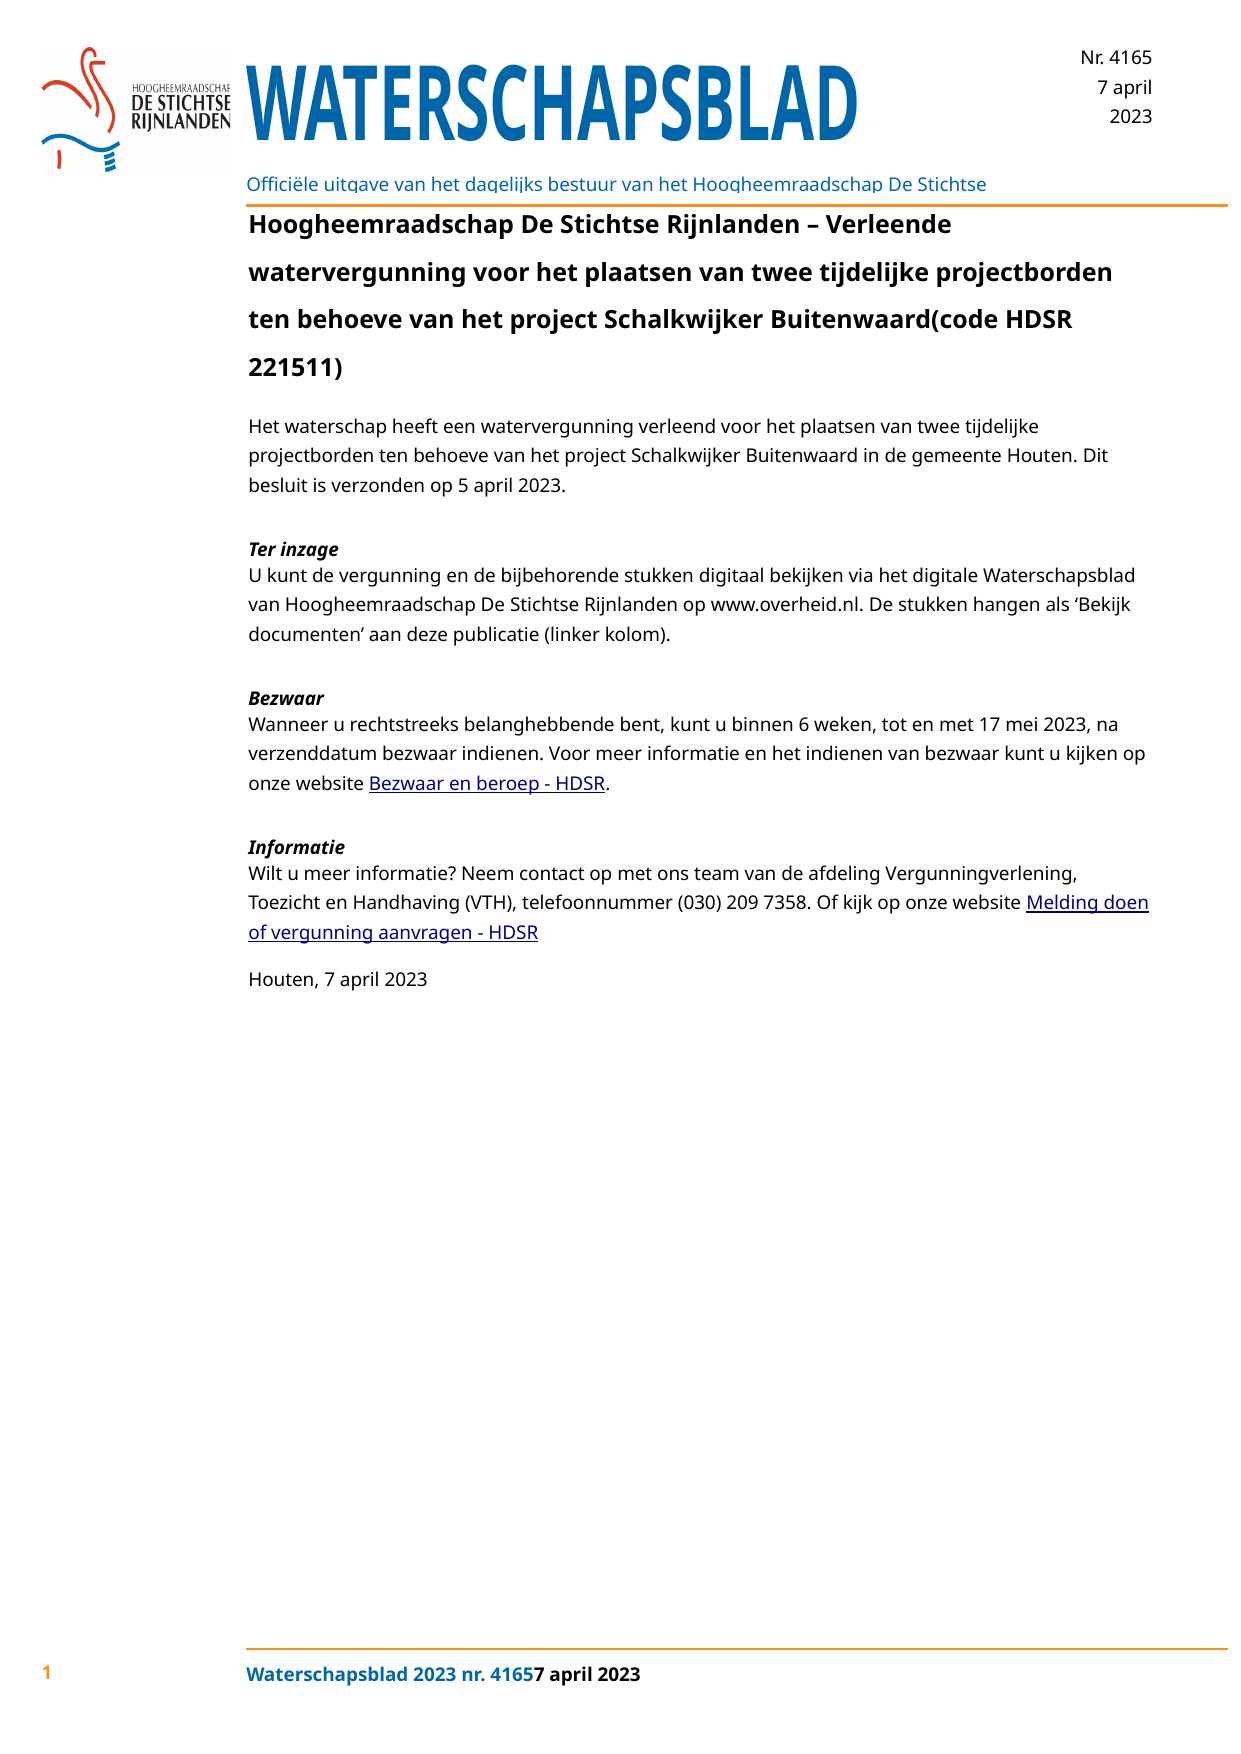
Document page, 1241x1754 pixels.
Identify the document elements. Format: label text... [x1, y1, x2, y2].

text Wanneer u rechtstreeks belanghebbende bent, kunt u binnen 6 weken, tot en met 17 mei 2023, na verzenddatum bezwaar indienen. Voor meer informatie en het indienen van bezwaar kunt u kijken op onze website Bezwaar en beroep - HDSR. [248, 711, 1152, 796]
picture [41, 47, 231, 172]
text Bezwaar [248, 685, 1152, 711]
text Wilt u meer informatie? Neem contact op met ons team van de afdeling Vergunningverlening, Toezicht en Handhaving (VTH), telefoonnummer (030) 209 7358. Of kijk op onze website Melding doen of vergunning aanvragen - HDSR [248, 860, 1152, 944]
text Het waterschap heeft een watervergunning verleend voor het plaatsen van twee tijdelijke projectborden ten behoeve van het project Schalkwijker Buitenwaard in de gemeente Houten. Dit besluit is verzonden op 5 april 2023. [248, 413, 1152, 498]
text U kunt de vergunning en de bijbehorende stukken digitaal bekijken via het digitale Waterschapsblad van Hoogheemraadschap De Stichtse Rijnlanden op www.overheid.nl. De stukken hangen als ‘Bekijk documenten’ aan deze publicatie (linker kolom). [248, 562, 1152, 647]
text Houten, 7 april 2023 [248, 967, 1152, 992]
text Ter inzage [248, 536, 1152, 562]
text Hoogheemraadschap De Stichtse Rijnlanden – Verleende watervergunning voor het plaatsen van twee tijdelijke projectborden ten behoeve van het project Schalkwijker Buitenwaard(code HDSR 221511) [248, 207, 1152, 384]
text Informatie [248, 834, 1152, 860]
